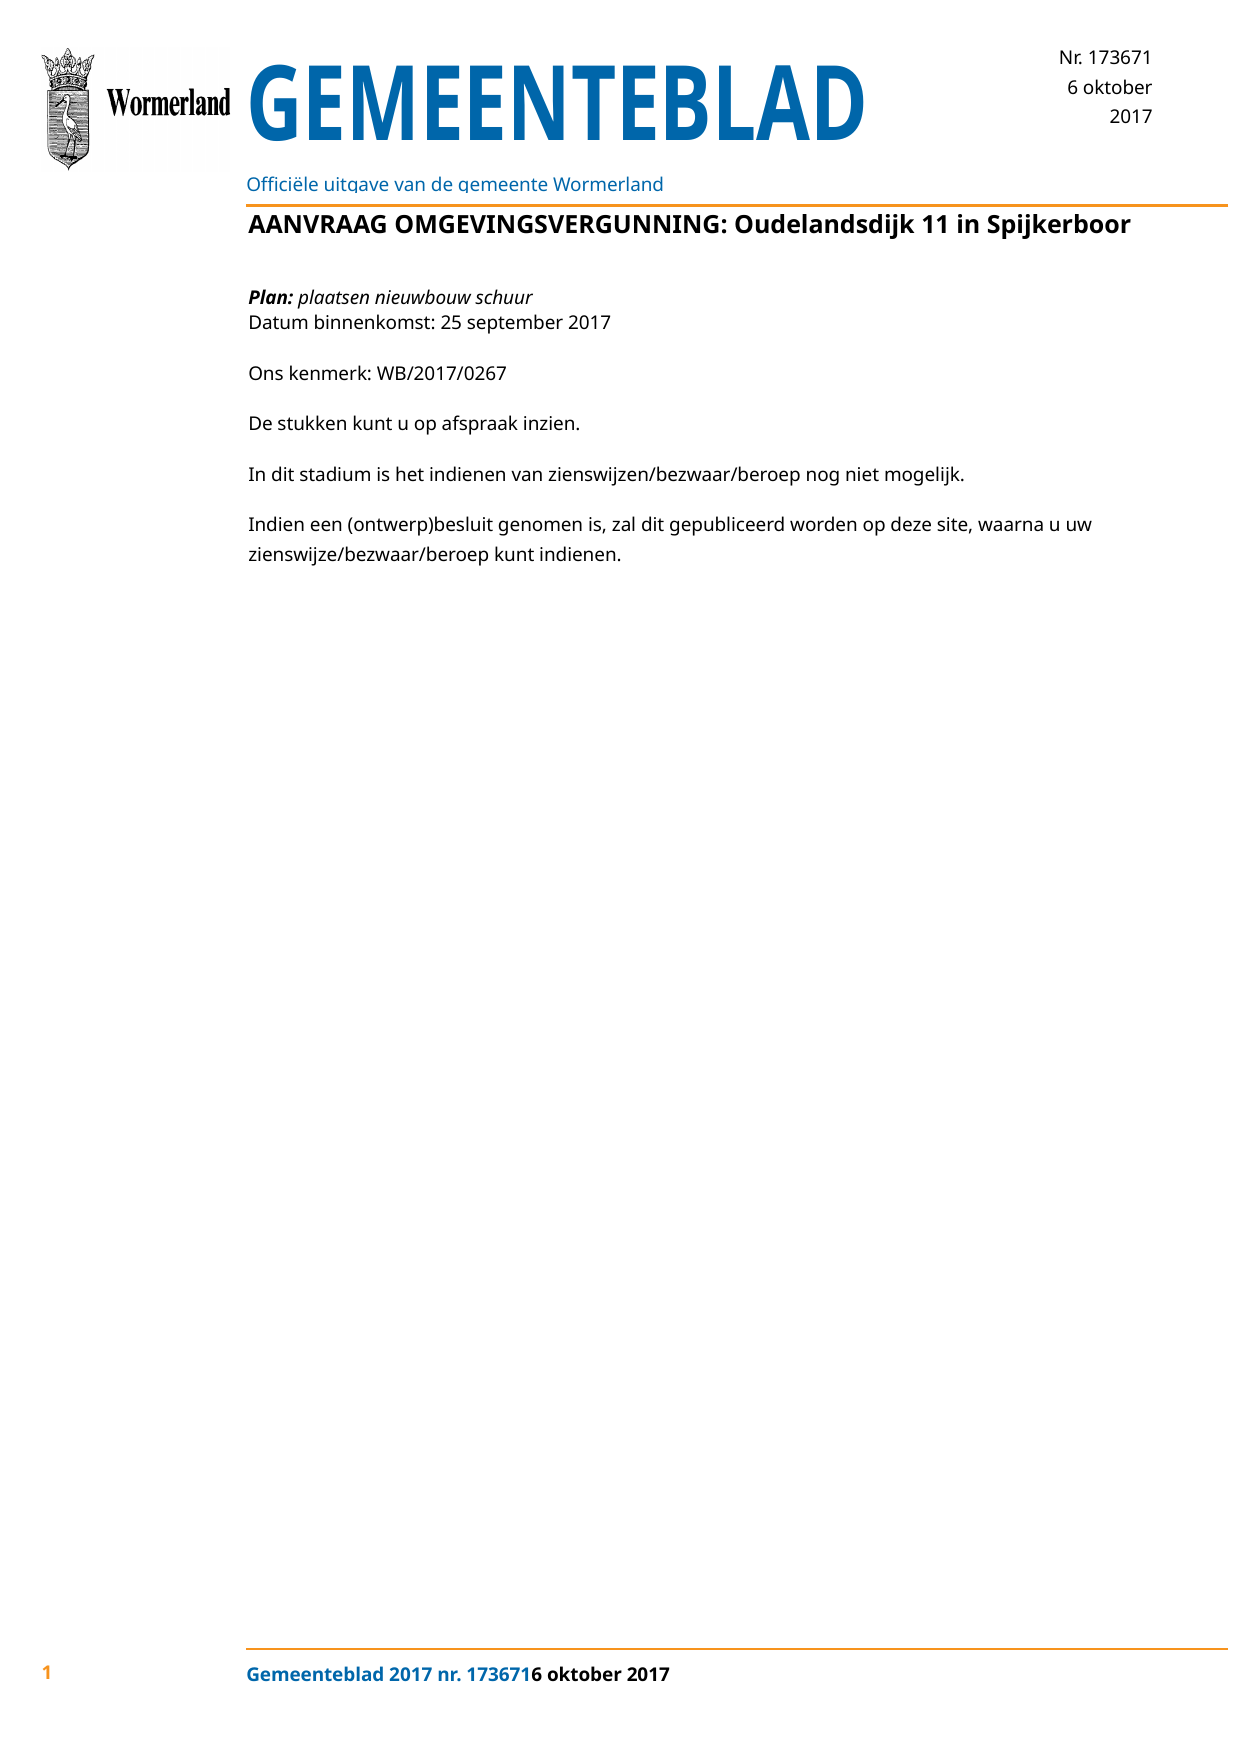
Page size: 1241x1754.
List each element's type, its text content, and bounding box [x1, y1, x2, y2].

text In dit stadium is het indienen van zienswijzen/bezwaar/beroep nog niet mogelijk. [248, 461, 1152, 487]
text Datum binnenkomst: 25 september 2017 [248, 309, 1152, 335]
text AANVRAAG OMGEVINGSVERGUNNING: Oudelandsdijk 11 in Spijkerboor [248, 207, 1152, 241]
text Plan: plaatsen nieuwbouw schuur [248, 284, 1152, 309]
text Indien een (ontwerp)besluit genomen is, zal dit gepubliceerd worden op deze site, waarna u uw zienswijze/bezwaar/beroep kunt indienen. [248, 511, 1152, 567]
text Ons kenmerk: WB/2017/0267 [248, 360, 1152, 386]
picture [41, 47, 231, 172]
text De stukken kunt u op afspraak inzien. [248, 410, 1152, 436]
